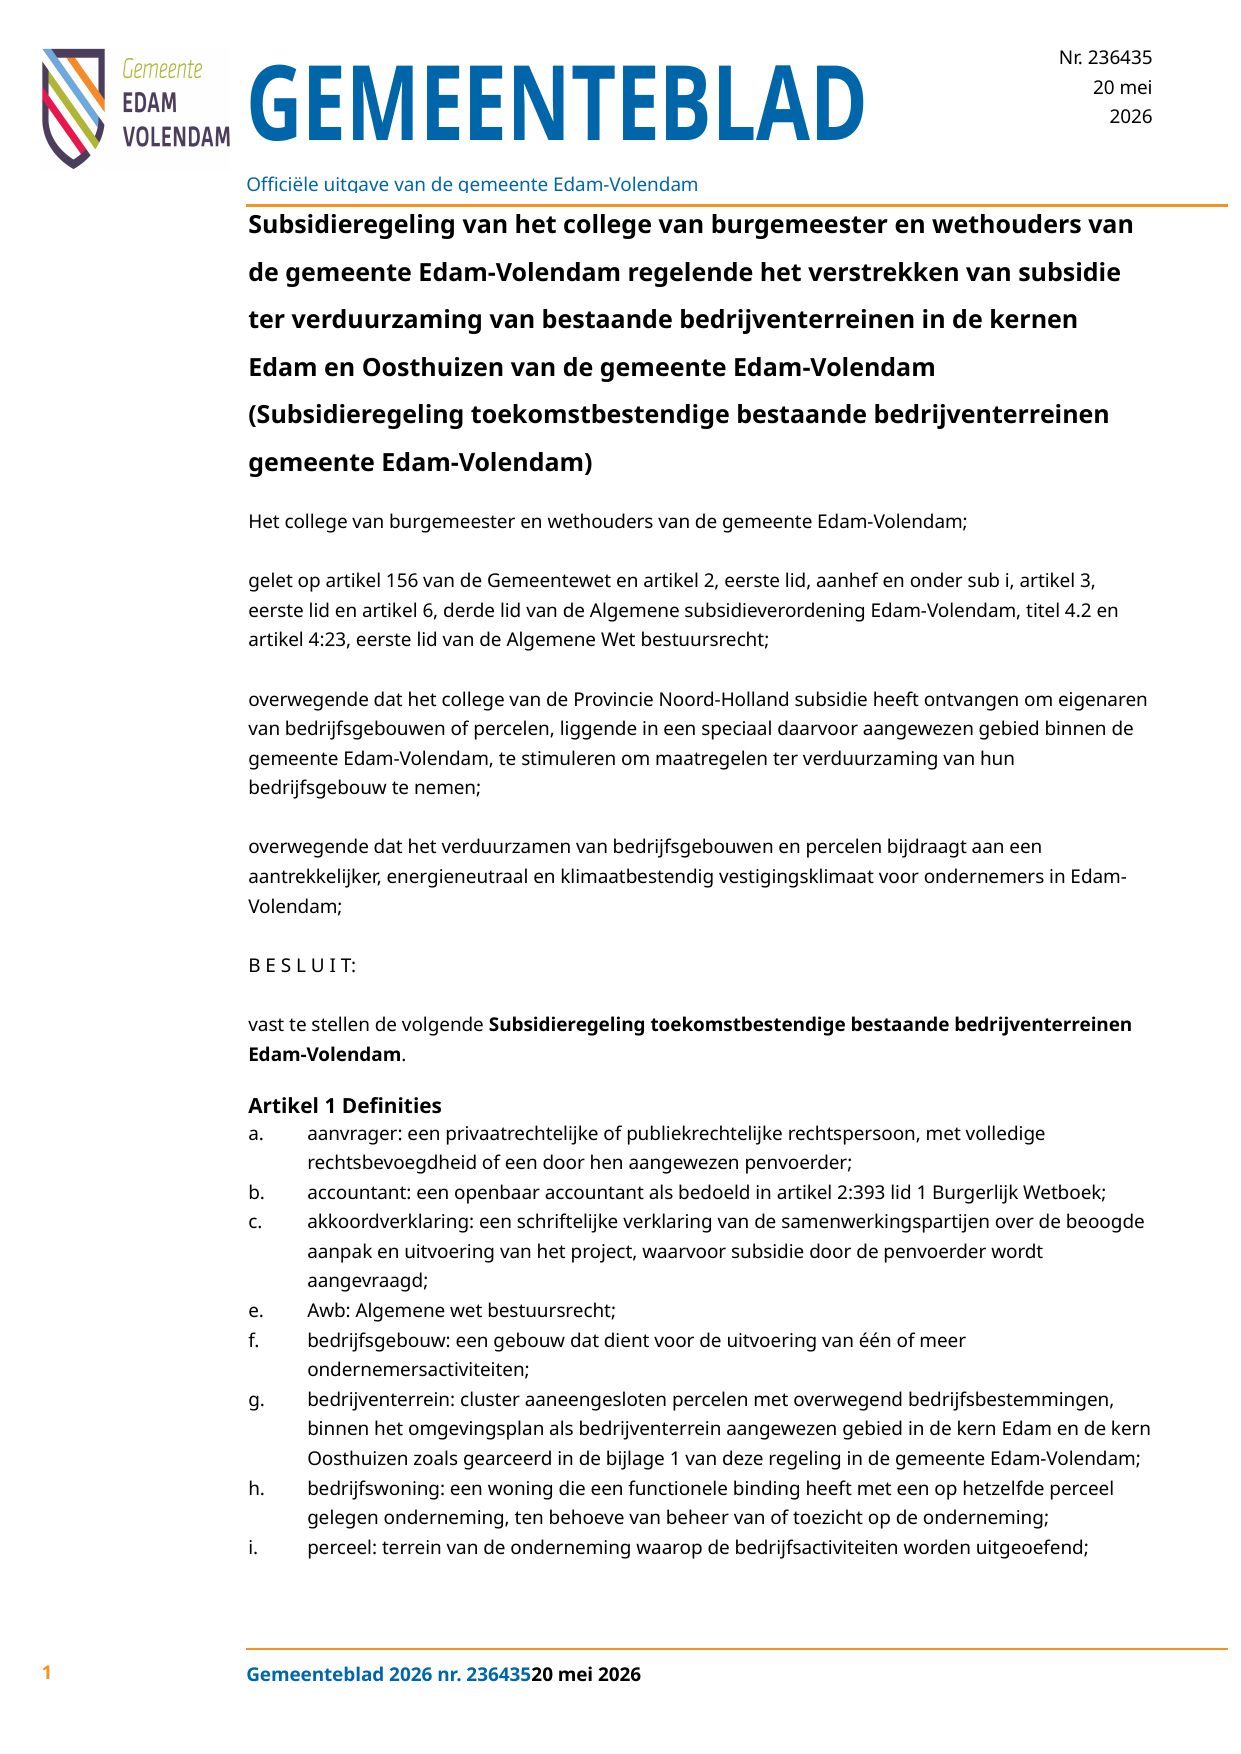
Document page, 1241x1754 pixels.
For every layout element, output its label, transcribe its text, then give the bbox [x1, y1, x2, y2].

text overwegende dat het verduurzamen van bedrijfsgebouwen en percelen bijdraagt aan een aantrekkelijker, energieneutraal en klimaatbestendig vestigingsklimaat voor ondernemers in Edam-Volendam; [248, 834, 1152, 919]
text overwegende dat het college van de Provincie Noord-Holland subsidie heeft ontvangen om eigenaren van bedrijfsgebouwen of percelen, liggende in een speciaal daarvoor aangewezen gebied binnen de gemeente Edam-Volendam, te stimuleren om maatregelen ter verduurzaming van hun bedrijfsgebouw te nemen; [248, 686, 1152, 800]
text Het college van burgemeester en wethouders van de gemeente Edam-Volendam; [248, 508, 1152, 534]
list bedrijfswoning: een woning die een functionele binding heeft met een op hetzelfde perceel gelegen onderneming, ten behoeve van beheer van of toezicht op de onderneming; [248, 1475, 1152, 1530]
text gelet op artikel 156 van de Gemeentewet en artikel 2, eerste lid, aanhef en onder sub i, artikel 3, eerste lid en artikel 6, derde lid van de Algemene subsidieverordening Edam-Volendam, titel 4.2 en artikel 4:23, eerste lid van de Algemene Wet bestuursrecht; [248, 567, 1152, 652]
text Subsidieregeling van het college van burgemeester en wethouders van de gemeente Edam-Volendam regelende het verstrekken van subsidie ter verduurzaming van bestaande bedrijventerreinen in de kernen Edam en Oosthuizen van de gemeente Edam-Volendam (Subsidieregeling toekomstbestendige bestaande bedrijventerreinen gemeente Edam-Volendam) [248, 207, 1152, 479]
picture [41, 47, 231, 172]
list Awb: Algemene wet bestuursrecht; [248, 1297, 1152, 1323]
text Artikel 1 Definities [248, 1091, 1152, 1120]
text vast te stellen de volgende Subsidieregeling toekomstbestendige bestaande bedrijventerreinen Edam-Volendam. [248, 1011, 1152, 1067]
list accountant: een openbaar accountant als bedoeld in artikel 2:393 lid 1 Burgerlijk Wetboek; [248, 1179, 1152, 1204]
list akkoordverklaring: een schriftelijke verklaring van de samenwerkingspartijen over de beoogde aanpak en uitvoering van het project, waarvoor subsidie door de penvoerder wordt aangevraagd; [248, 1208, 1152, 1293]
text B E S L U I T: [248, 952, 1152, 978]
list perceel: terrein van de onderneming waarop de bedrijfsactiviteiten worden uitgeoefend; [248, 1534, 1152, 1559]
list aanvrager: een privaatrechtelijke of publiekrechtelijke rechtspersoon, met volledige rechtsbevoegdheid of een door hen aangewezen penvoerder; [248, 1120, 1152, 1175]
list bedrijventerrein: cluster aaneengesloten percelen met overwegend bedrijfsbestemmingen, binnen het omgevingsplan als bedrijventerrein aangewezen gebied in de kern Edam en de kern Oosthuizen zoals gearceerd in de bijlage 1 van deze regeling in de gemeente Edam-Volendam; [248, 1386, 1152, 1471]
list bedrijfsgebouw: een gebouw dat dient voor de uitvoering van één of meer ondernemersactiviteiten; [248, 1327, 1152, 1382]
